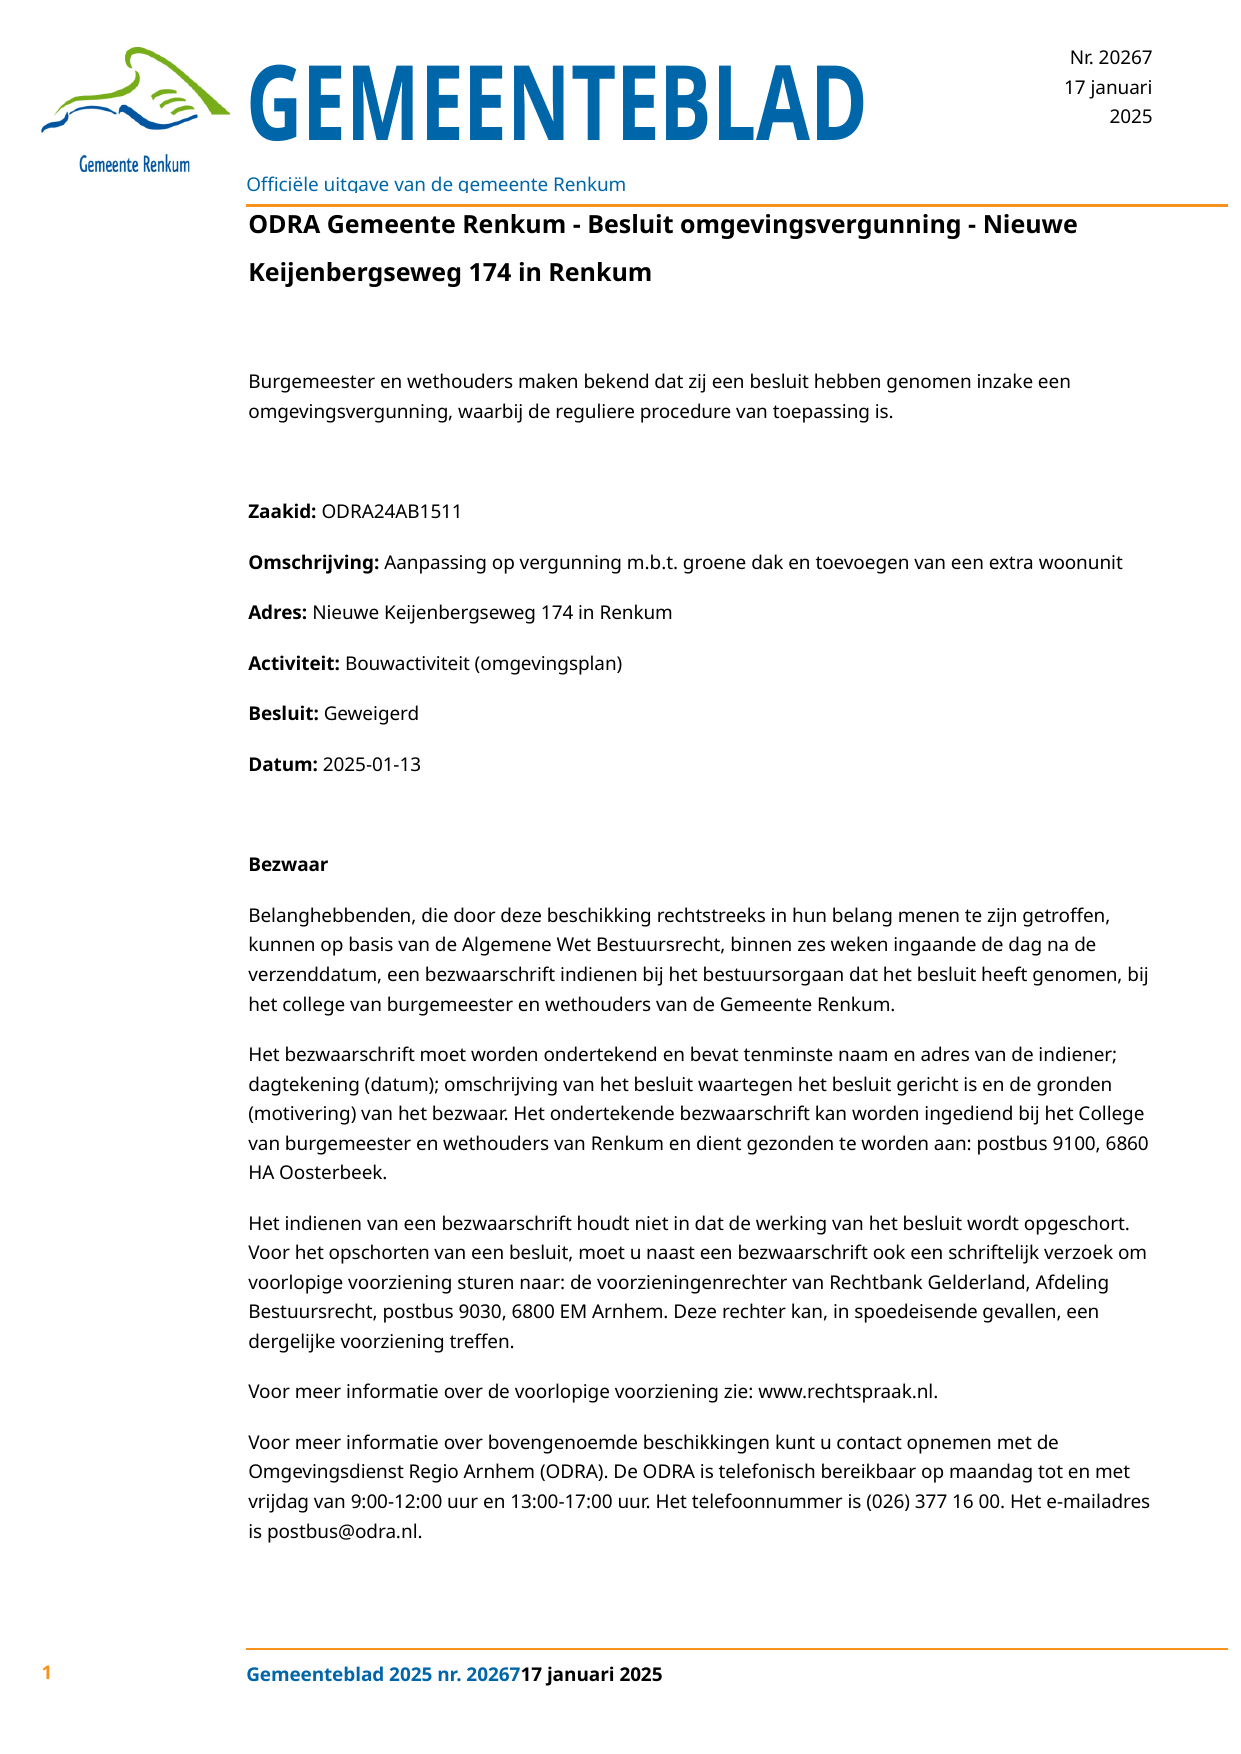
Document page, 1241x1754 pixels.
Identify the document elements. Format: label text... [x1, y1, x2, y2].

text Besluit: Geweigerd [248, 700, 1152, 726]
text Burgemeester en wethouders maken bekend dat zij een besluit hebben genomen inzake een omgevingsvergunning, waarbij de reguliere procedure van toepassing is. [248, 368, 1152, 424]
text Activiteit: Bouwactiviteit (omgevingsplan) [248, 650, 1152, 676]
text Het indienen van een bezwaarschrift houdt niet in dat de werking van het besluit wordt opgeschort. Voor het opschorten van een besluit, moet u naast een bezwaarschrift ook een schriftelijk verzoek om voorlopige voorziening sturen naar: de voorzieningenrechter van Rechtbank Gelderland, Afdeling Bestuursrecht, postbus 9030, 6800 EM Arnhem. Deze rechter kan, in spoedeisende gevallen, een dergelijke voorziening treffen. [248, 1210, 1152, 1354]
text Omschrijving: Aanpassing op vergunning m.b.t. groene dak en toevoegen van een extra woonunit [248, 549, 1152, 575]
text Het bezwaarschrift moet worden ondertekend en bevat tenminste naam en adres van de indiener; dagtekening (datum); omschrijving van het besluit waartegen het besluit gericht is en de gronden (motivering) van het bezwaar. Het ondertekende bezwaarschrift kan worden ingediend bij het College van burgemeester en wethouders van Renkum en dient gezonden te worden aan: postbus 9100, 6860 HA Oosterbeek. [248, 1041, 1152, 1185]
text Datum: 2025-01-13 [248, 751, 1152, 777]
text Adres: Nieuwe Keijenbergseweg 174 in Renkum [248, 599, 1152, 625]
picture [41, 47, 231, 172]
text Bezwaar [248, 852, 1152, 877]
text Voor meer informatie over bovengenoemde beschikkingen kunt u contact opnemen met de Omgevingsdienst Regio Arnhem (ODRA). De ODRA is telefonisch bereikbaar op maandag tot en met vrijdag van 9:00-12:00 uur en 13:00-17:00 uur. Het telefoonnummer is (026) 377 16 00. Het e-mailadres is postbus@odra.nl. [248, 1429, 1152, 1544]
text ODRA Gemeente Renkum - Besluit omgevingsvergunning - Nieuwe Keijenbergseweg 174 in Renkum [248, 207, 1152, 288]
text Belanghebbenden, die door deze beschikking rechtstreeks in hun belang menen te zijn getroffen, kunnen op basis van de Algemene Wet Bestuursrecht, binnen zes weken ingaande de dag na de verzenddatum, een bezwaarschrift indienen bij het bestuursorgaan dat het besluit heeft genomen, bij het college van burgemeester en wethouders van de Gemeente Renkum. [248, 902, 1152, 1017]
text Zaakid: ODRA24AB1511 [248, 499, 1152, 524]
text Voor meer informatie over de voorlopige voorziening zie: www.rechtspraak.nl. [248, 1379, 1152, 1404]
